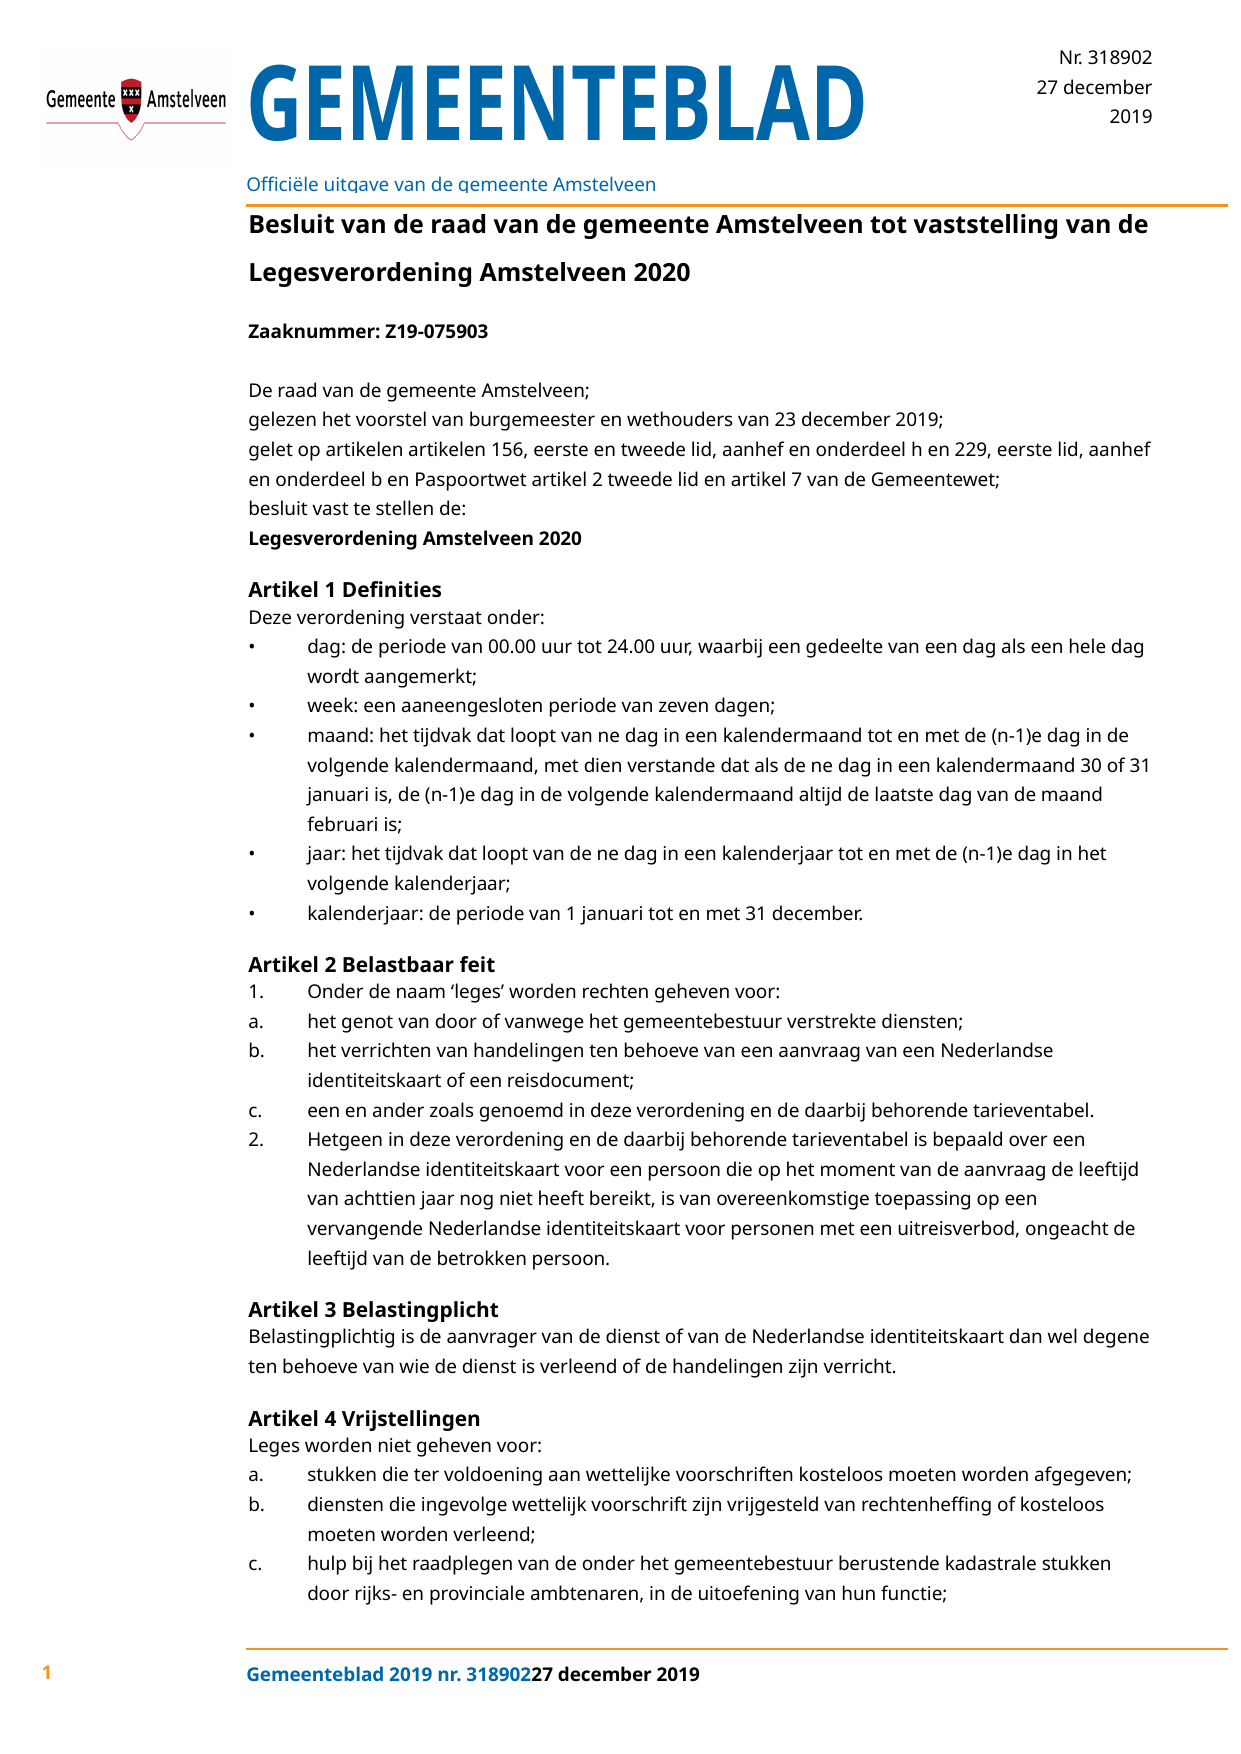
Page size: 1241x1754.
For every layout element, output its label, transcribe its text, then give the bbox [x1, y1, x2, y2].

list een en ander zoals genoemd in deze verordening en de daarbij behorende tarieventabel. [248, 1097, 1152, 1123]
list week: een aaneengesloten periode van zeven dagen; [248, 693, 1152, 718]
list stukken die ter voldoening aan wettelijke voorschriften kosteloos moeten worden afgegeven; [248, 1462, 1152, 1487]
text De raad van de gemeente Amstelveen; [248, 377, 1152, 403]
text Artikel 4 Vrijstellingen [248, 1404, 1152, 1432]
text Besluit van de raad van de gemeente Amstelveen tot vaststelling van de Legesverordening Amstelveen 2020 [248, 207, 1152, 288]
text besluit vast te stellen de: [248, 495, 1152, 521]
list diensten die ingevolge wettelijk voorschrift zijn vrijgesteld van rechtenheffing of kosteloos moeten worden verleend; [248, 1491, 1152, 1547]
text Legesverordening Amstelveen 2020 [248, 525, 1152, 551]
picture [41, 47, 231, 172]
list hulp bij het raadplegen van de onder het gemeentebestuur berustende kadastrale stukken door rijks‑ en provinciale ambtenaren, in de uitoefening van hun functie; [248, 1550, 1152, 1606]
list jaar: het tijdvak dat loopt van de ne dag in een kalenderjaar tot en met de (n-1)e dag in het volgende kalenderjaar; [248, 841, 1152, 896]
list het genot van door of vanwege het gemeentebestuur verstrekte diensten; [248, 1008, 1152, 1034]
text gelet op artikelen artikelen 156, eerste en tweede lid, aanhef en onderdeel h en 229, eerste lid, aanhef en onderdeel b en Paspoortwet artikel 2 tweede lid en artikel 7 van de Gemeentewet; [248, 436, 1152, 492]
list Onder de naam ‘leges’ worden rechten geheven voor: [248, 978, 1152, 1004]
list het verrichten van handelingen ten behoeve van een aanvraag van een Nederlandse identiteitskaart of een reisdocument; [248, 1038, 1152, 1093]
text Belastingplichtig is de aanvrager van de dienst of van de Nederlandse identiteitskaart dan wel degene ten behoeve van wie de dienst is verleend of de handelingen zijn verricht. [248, 1324, 1152, 1379]
list maand: het tijdvak dat loopt van ne dag in een kalendermaand tot en met de (n-1)e dag in de volgende kalendermaand, met dien verstande dat als de ne dag in een kalendermaand 30 of 31 januari is, de (n-1)e dag in de volgende kalendermaand altijd de laatste dag van de maand februari is; [248, 722, 1152, 837]
text Artikel 1 Definities [248, 575, 1152, 604]
list dag: de periode van 00.00 uur tot 24.00 uur, waarbij een gedeelte van een dag als een hele dag wordt aangemerkt; [248, 633, 1152, 689]
text Leges worden niet geheven voor: [248, 1432, 1152, 1458]
text Zaaknummer: Z19-075903 [248, 318, 1152, 344]
text Artikel 3 Belastingplicht [248, 1295, 1152, 1324]
list Hetgeen in deze verordening en de daarbij behorende tarieventabel is bepaald over een Nederlandse identiteitskaart voor een persoon die op het moment van de aanvraag de leeftijd van achttien jaar nog niet heeft bereikt, is van overeenkomstige toepassing op een vervangende Nederlandse identiteitskaart voor personen met een uitreisverbod, ongeacht de leeftijd van de betrokken persoon. [248, 1126, 1152, 1271]
list kalenderjaar: de periode van 1 januari tot en met 31 december. [248, 900, 1152, 925]
text gelezen het voorstel van burgemeester en wethouders van 23 december 2019; [248, 407, 1152, 432]
text Deze verordening verstaat onder: [248, 604, 1152, 629]
text Artikel 2 Belastbaar feit [248, 950, 1152, 978]
